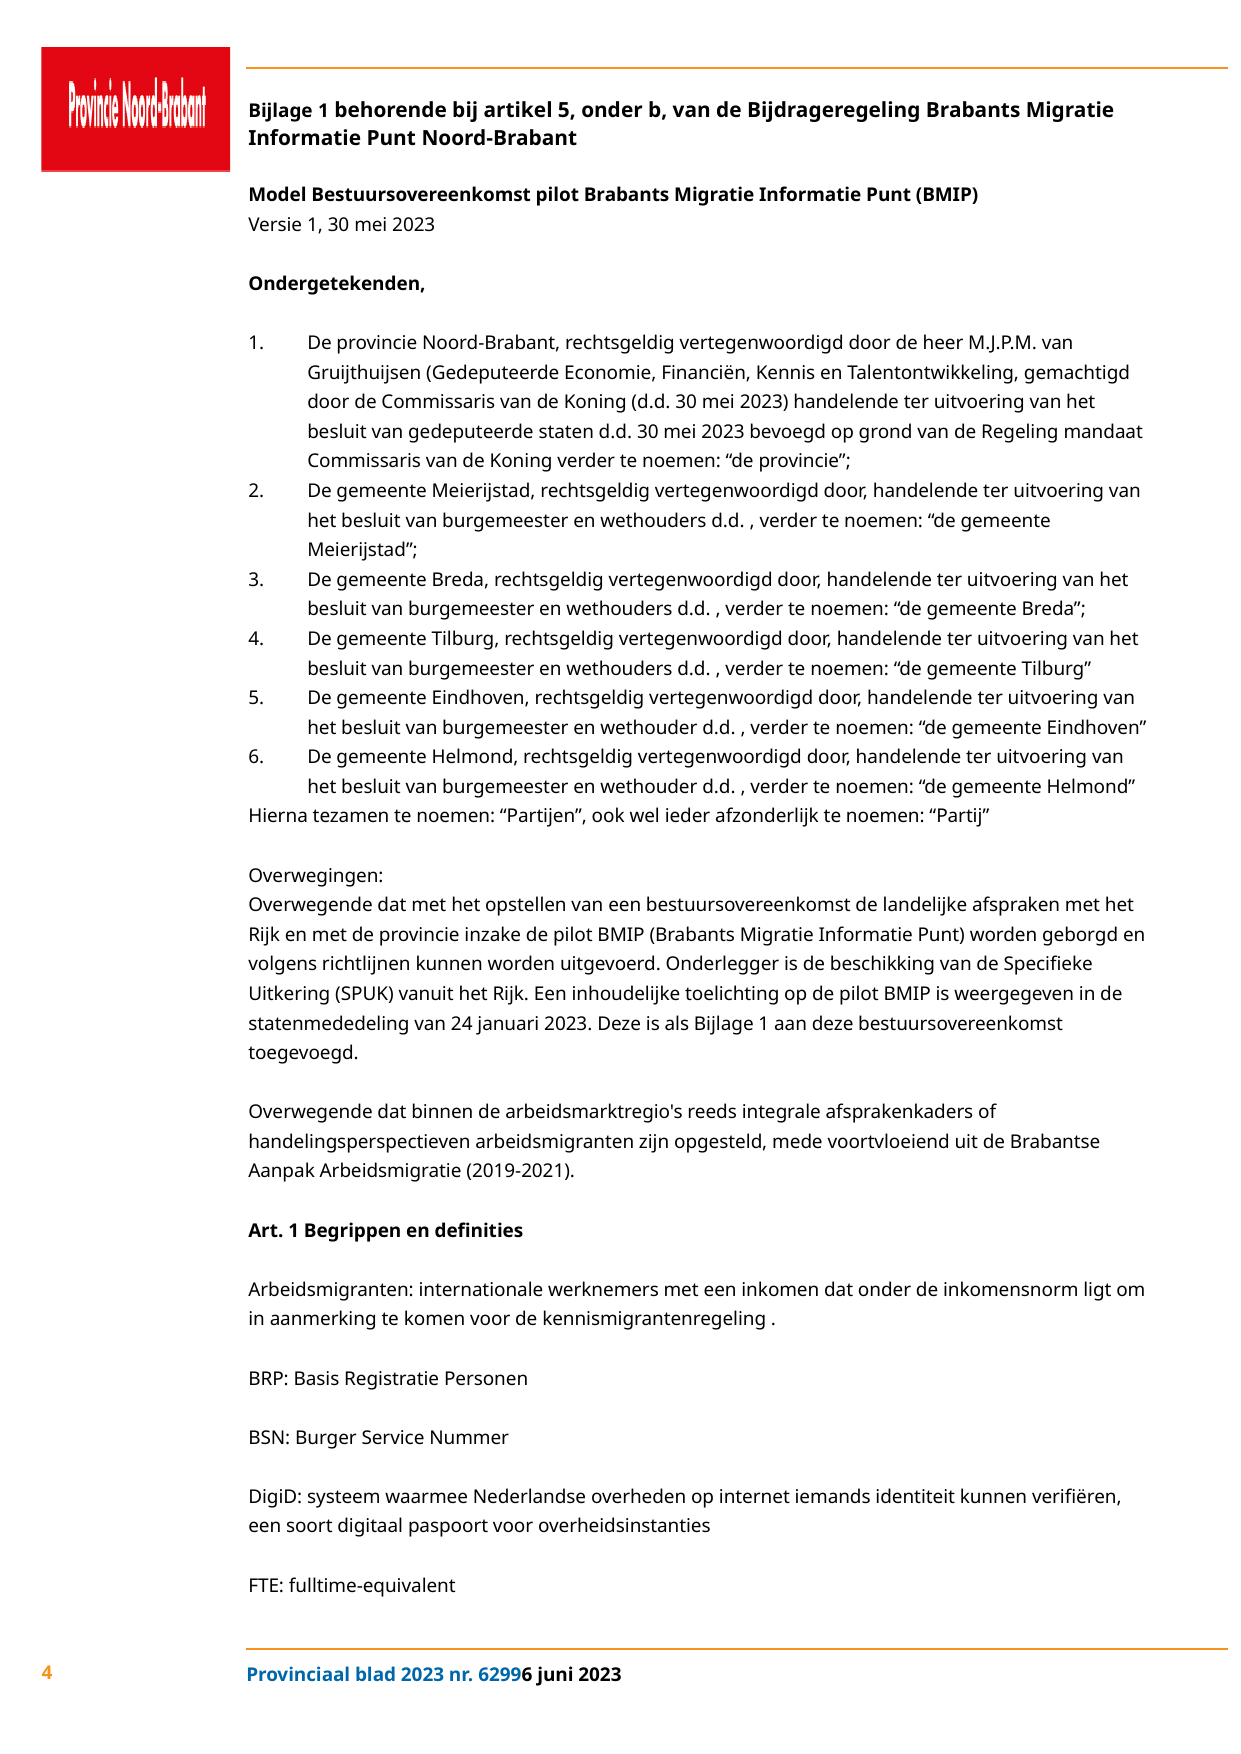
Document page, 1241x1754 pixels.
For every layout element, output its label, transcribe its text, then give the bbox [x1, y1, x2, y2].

list De gemeente Eindhoven, rechtsgeldig vertegenwoordigd door, handelende ter uitvoering van het besluit van burgemeester en wethouder d.d. , verder te noemen: “de gemeente Eindhoven” [248, 684, 1152, 739]
text Model Bestuursovereenkomst pilot Brabants Migratie Informatie Punt (BMIP) [248, 181, 1152, 207]
list De provincie Noord-Brabant, rechtsgeldig vertegenwoordigd door de heer M.J.P.M. van Gruijthuijsen (Gedeputeerde Economie, Financiën, Kennis en Talentontwikkeling, gemachtigd door de Commissaris van de Koning (d.d. 30 mei 2023) handelende ter uitvoering van het besluit van gedeputeerde staten d.d. 30 mei 2023 bevoegd op grond van de Regeling mandaat Commissaris van de Koning verder te noemen: “de provincie”; [248, 329, 1152, 473]
text Art. 1 Begrippen en definities [248, 1217, 1152, 1242]
list De gemeente Meierijstad, rechtsgeldig vertegenwoordigd door, handelende ter uitvoering van het besluit van burgemeester en wethouders d.d. , verder te noemen: “de gemeente Meierijstad”; [248, 477, 1152, 562]
text Bijlage 1 behorende bij artikel 5, onder b, van de Bijdrageregeling Brabants Migratie Informatie Punt Noord-Brabant [248, 95, 1152, 152]
text Overwegingen: [248, 862, 1152, 887]
text DigiD: systeem waarmee Nederlandse overheden op internet iemands identiteit kunnen verifiëren, een soort digitaal paspoort voor overheidsinstanties [248, 1483, 1152, 1538]
list De gemeente Breda, rechtsgeldig vertegenwoordigd door, handelende ter uitvoering van het besluit van burgemeester en wethouders d.d. , verder te noemen: “de gemeente Breda”; [248, 566, 1152, 621]
text BSN: Burger Service Nummer [248, 1424, 1152, 1449]
text FTE: fulltime-equivalent [248, 1572, 1152, 1597]
text Overwegende dat met het opstellen van een bestuursovereenkomst de landelijke afspraken met het Rijk en met de provincie inzake de pilot BMIP (Brabants Migratie Informatie Punt) worden geborgd en volgens richtlijnen kunnen worden uitgevoerd. Onderlegger is de beschikking van de Specifieke Uitkering (SPUK) vanuit het Rijk. Een inhoudelijke toelichting op de pilot BMIP is weergegeven in de statenmededeling van 24 januari 2023. Deze is als Bijlage 1 aan deze bestuursovereenkomst toegevoegd. [248, 891, 1152, 1065]
text BRP: Basis Registratie Personen [248, 1365, 1152, 1390]
list De gemeente Tilburg, rechtsgeldig vertegenwoordigd door, handelende ter uitvoering van het besluit van burgemeester en wethouders d.d. , verder te noemen: “de gemeente Tilburg” [248, 625, 1152, 680]
text Ondergetekenden, [248, 270, 1152, 296]
text Versie 1, 30 mei 2023 [248, 211, 1152, 237]
text Hierna tezamen te noemen: “Partijen”, ook wel ieder afzonderlijk te noemen: “Partij” [248, 803, 1152, 828]
list De gemeente Helmond, rechtsgeldig vertegenwoordigd door, handelende ter uitvoering van het besluit van burgemeester en wethouder d.d. , verder te noemen: “de gemeente Helmond” [248, 743, 1152, 799]
text Arbeidsmigranten: internationale werknemers met een inkomen dat onder de inkomensnorm ligt om in aanmerking te komen voor de kennismigrantenregeling . [248, 1276, 1152, 1331]
picture [41, 47, 231, 172]
text Overwegende dat binnen de arbeidsmarktregio's reeds integrale afsprakenkaders of handelingsperspectieven arbeidsmigranten zijn opgesteld, mede voortvloeiend uit de Brabantse Aanpak Arbeidsmigratie (2019-2021). [248, 1098, 1152, 1183]
